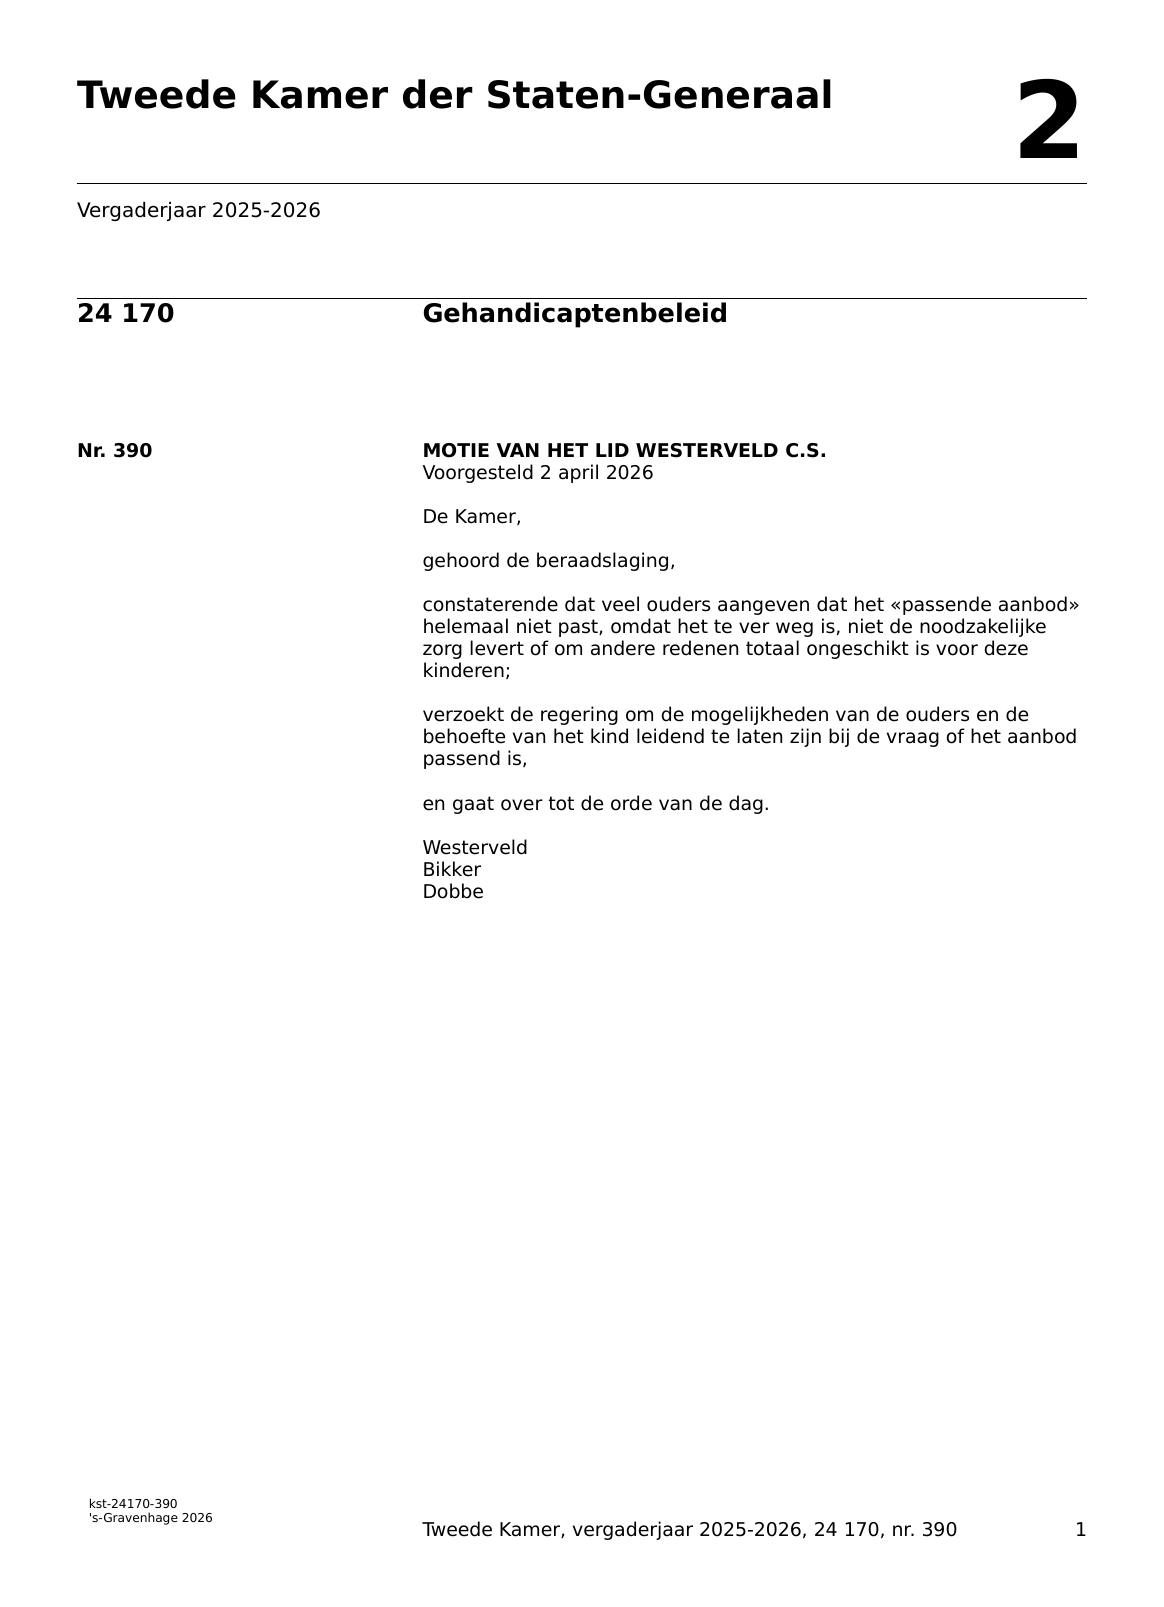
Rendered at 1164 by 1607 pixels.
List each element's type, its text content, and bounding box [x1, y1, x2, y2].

subtitle 24 170 Gehandicaptenbeleid [77, 299, 1087, 329]
text 's-Gravenhage 2026 [88, 1511, 323, 1525]
text Westerveld [422, 837, 1087, 858]
text constaterende dat veel ouders aangeven dat het «passende aanbod» helemaal niet past, omdat het te ver weg is, niet de noodzakelijke zorg levert of om andere redenen totaal ongeschikt is voor deze kinderen; [422, 594, 1087, 682]
text De Kamer, [422, 506, 1087, 528]
table_cell Vergaderjaar 2025-2026 [77, 184, 1087, 298]
text verzoekt de regering om de mogelijkheden van de ouders en de behoefte van het kind leidend te laten zijn bij de vraag of het aanbod passend is, [422, 704, 1087, 770]
text Bikker [422, 858, 1087, 881]
subtitle Nr. 390 MOTIE VAN HET LID WESTERVELD C.S. [77, 440, 1087, 462]
text en gaat over tot de orde van de dag. [422, 792, 1087, 814]
text kst-24170-390 [88, 1497, 323, 1511]
table_header 2 [886, 59, 1087, 183]
table_header Tweede Kamer der Staten-Generaal [77, 59, 886, 183]
text Voorgesteld 2 april 2026 [422, 462, 1087, 484]
text gehoord de beraadslaging, [422, 550, 1087, 572]
text Dobbe [422, 881, 1087, 902]
